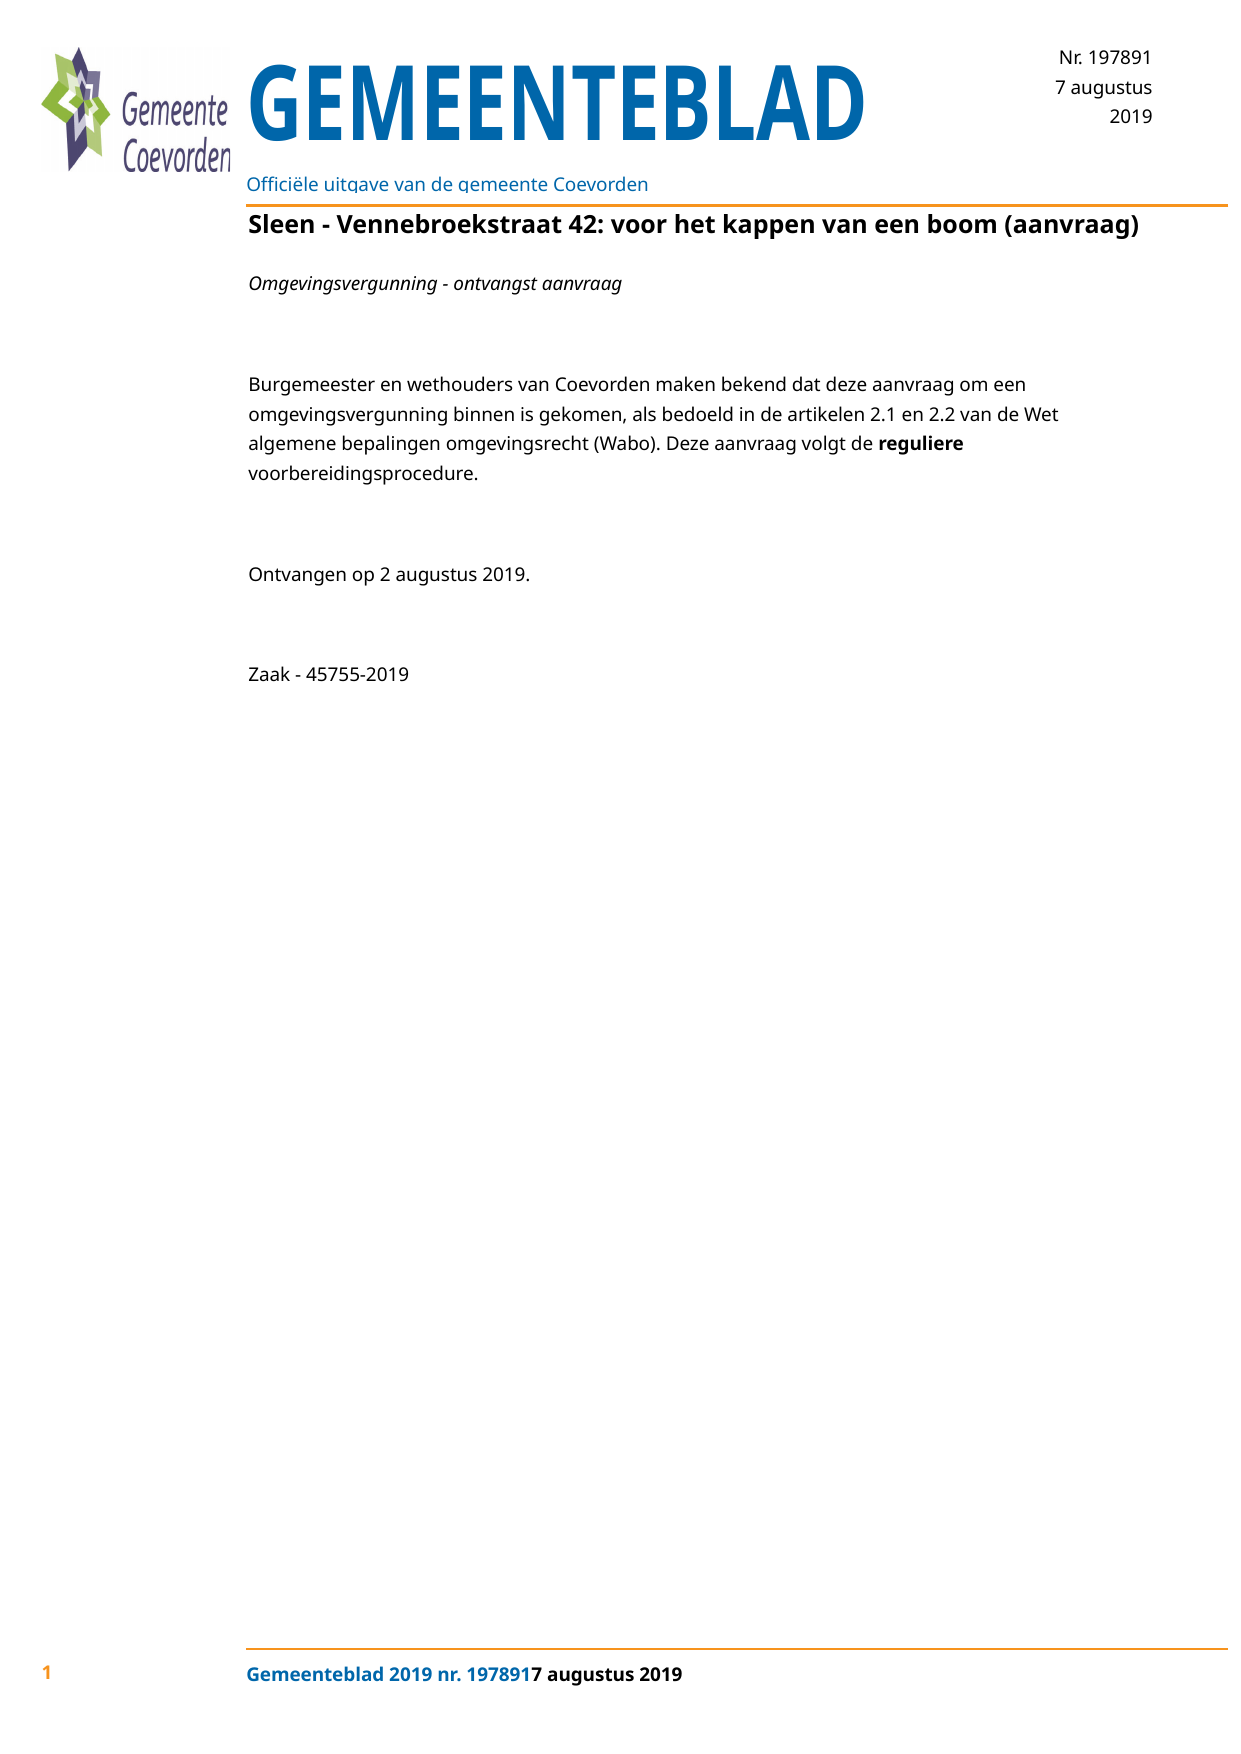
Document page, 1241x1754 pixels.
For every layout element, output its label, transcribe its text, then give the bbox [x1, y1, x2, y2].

text Sleen - Vennebroekstraat 42: voor het kappen van een boom (aanvraag) [248, 207, 1152, 241]
text Burgemeester en wethouders van Coevorden maken bekend dat deze aanvraag om een omgevingsvergunning binnen is gekomen, als bedoeld in de artikelen 2.1 en 2.2 van de Wet algemene bepalingen omgevingsrecht (Wabo). Deze aanvraag volgt de reguliere voorbereidingsprocedure. [248, 371, 1152, 486]
text Omgevingsvergunning - ontvangst aanvraag [248, 270, 1152, 296]
picture [41, 47, 231, 172]
text Zaak - 45755-2019 [248, 662, 1152, 687]
text Ontvangen op 2 augustus 2019. [248, 561, 1152, 586]
